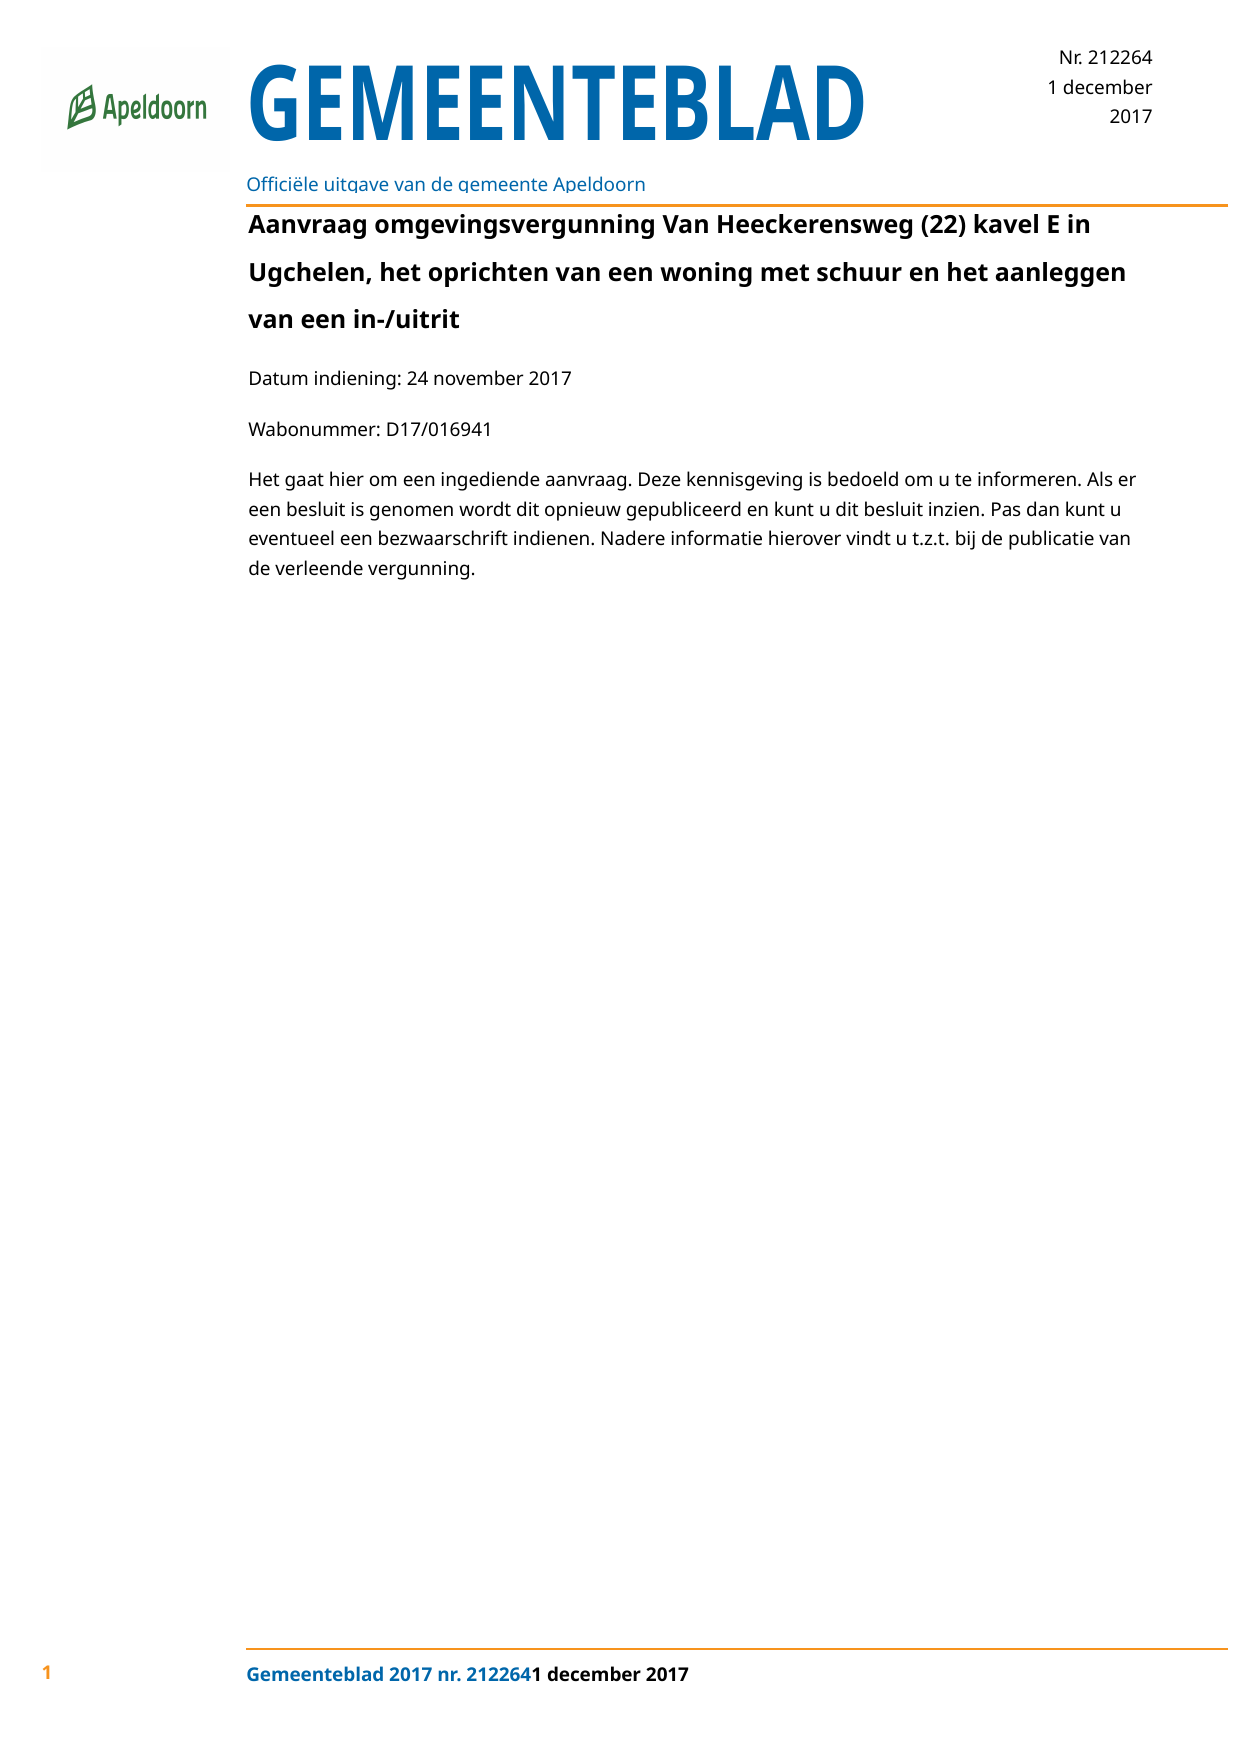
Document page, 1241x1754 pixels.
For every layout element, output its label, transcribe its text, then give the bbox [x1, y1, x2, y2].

text Datum indiening: 24 november 2017 [248, 366, 1152, 391]
text Wabonummer: D17/016941 [248, 416, 1152, 442]
picture [41, 47, 231, 172]
text Het gaat hier om een ingediende aanvraag. Deze kennisgeving is bedoeld om u te informeren. Als er een besluit is genomen wordt dit opnieuw gepubliceerd en kunt u dit besluit inzien. Pas dan kunt u eventueel een bezwaarschrift indienen. Nadere informatie hierover vindt u t.z.t. bij de publicatie van de verleende vergunning. [248, 466, 1152, 581]
text Aanvraag omgevingsvergunning Van Heeckerensweg (22) kavel E in Ugchelen, het oprichten van een woning met schuur en het aanleggen van een in-/uitrit [248, 207, 1152, 336]
